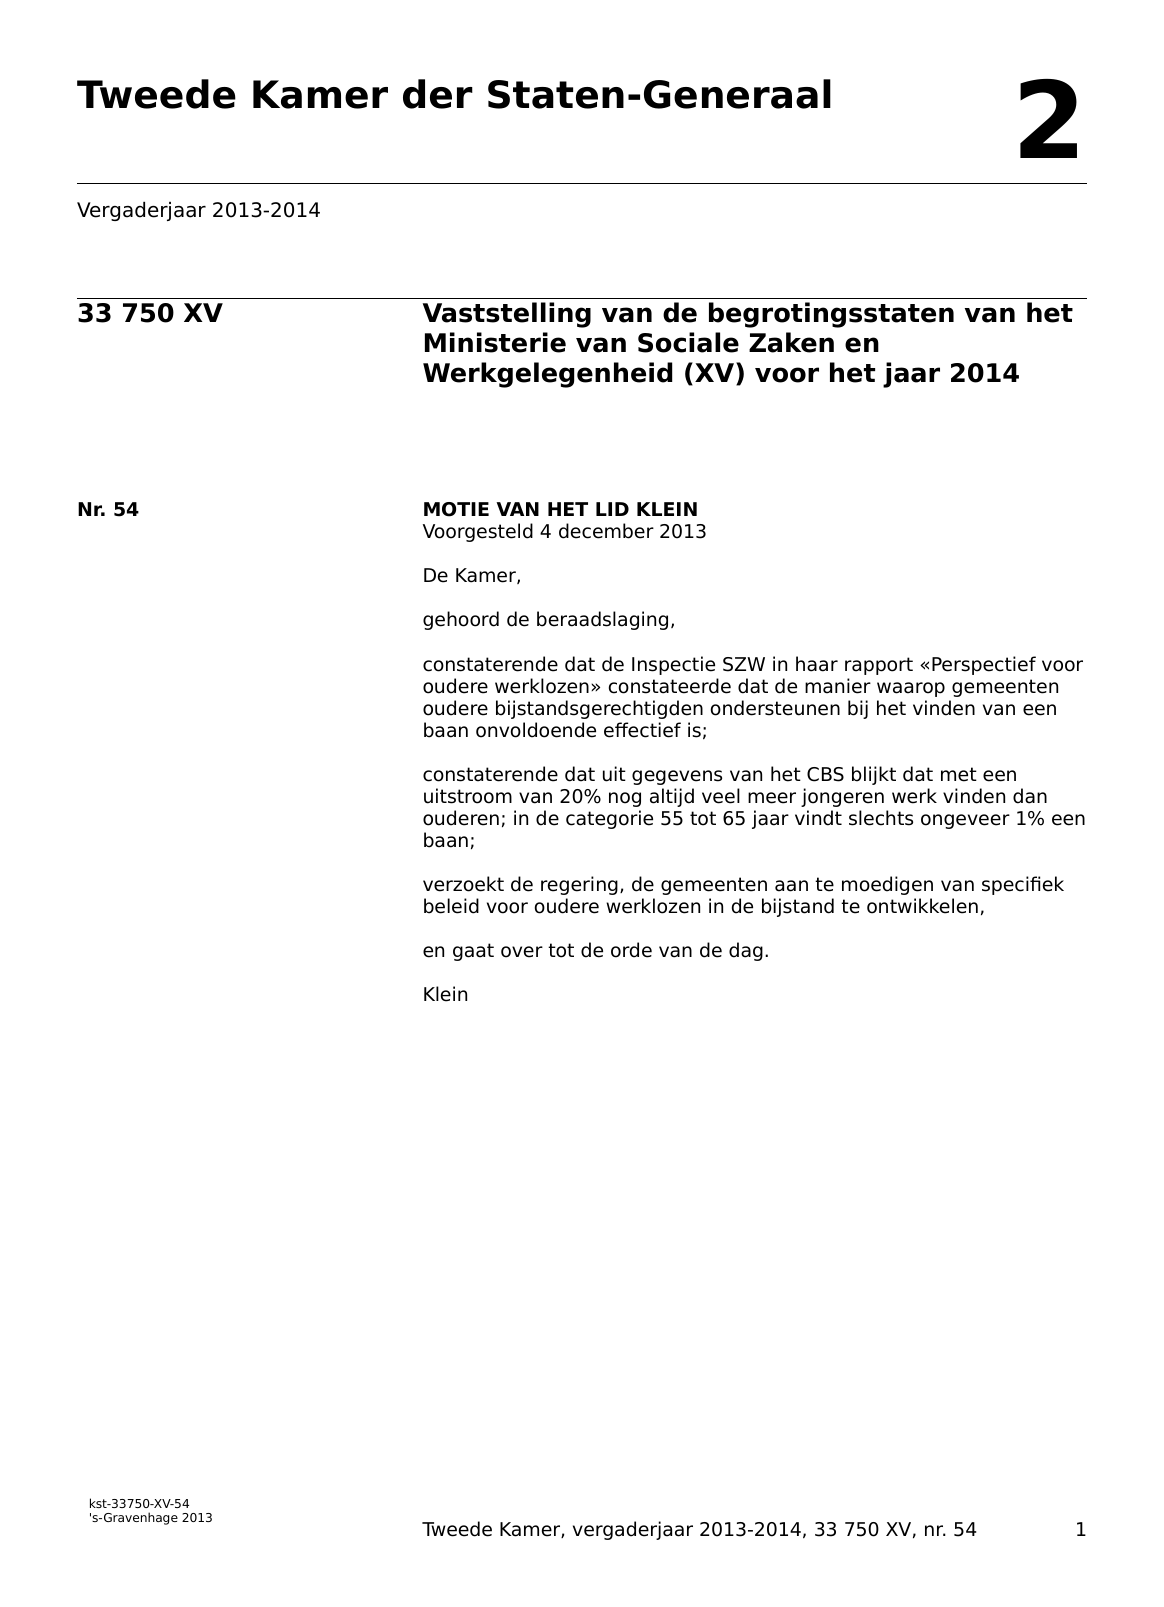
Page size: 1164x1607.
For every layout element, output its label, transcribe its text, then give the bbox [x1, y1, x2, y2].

text Klein [422, 984, 1087, 1006]
text en gaat over tot de orde van de dag. [422, 940, 1087, 962]
table_header Tweede Kamer der Staten-Generaal [77, 59, 886, 183]
text constaterende dat uit gegevens van het CBS blijkt dat met een uitstroom van 20% nog altijd veel meer jongeren werk vinden dan ouderen; in de categorie 55 tot 65 jaar vindt slechts ongeveer 1% een baan; [422, 764, 1087, 852]
text kst-33750-XV-54 [88, 1497, 323, 1511]
subtitle 33 750 XV Vaststelling van de begrotingsstaten van het Ministerie van Sociale Zaken en Werkgelegenheid (XV) voor het jaar 2014 [77, 299, 1087, 388]
table_cell Vergaderjaar 2013-2014 [77, 184, 1087, 298]
text verzoekt de regering, de gemeenten aan te moedigen van specifiek beleid voor oudere werklozen in de bijstand te ontwikkelen, [422, 874, 1087, 918]
text constaterende dat de Inspectie SZW in haar rapport «Perspectief voor oudere werklozen» constateerde dat de manier waarop gemeenten oudere bijstandsgerechtigden ondersteunen bij het vinden van een baan onvoldoende effectief is; [422, 653, 1087, 741]
text gehoord de beraadslaging, [422, 609, 1087, 631]
text Voorgesteld 4 december 2013 [422, 521, 1087, 543]
text De Kamer, [422, 565, 1087, 587]
text 's-Gravenhage 2013 [88, 1511, 323, 1525]
table_header 2 [886, 59, 1087, 183]
subtitle Nr. 54 MOTIE VAN HET LID KLEIN [77, 499, 1087, 521]
